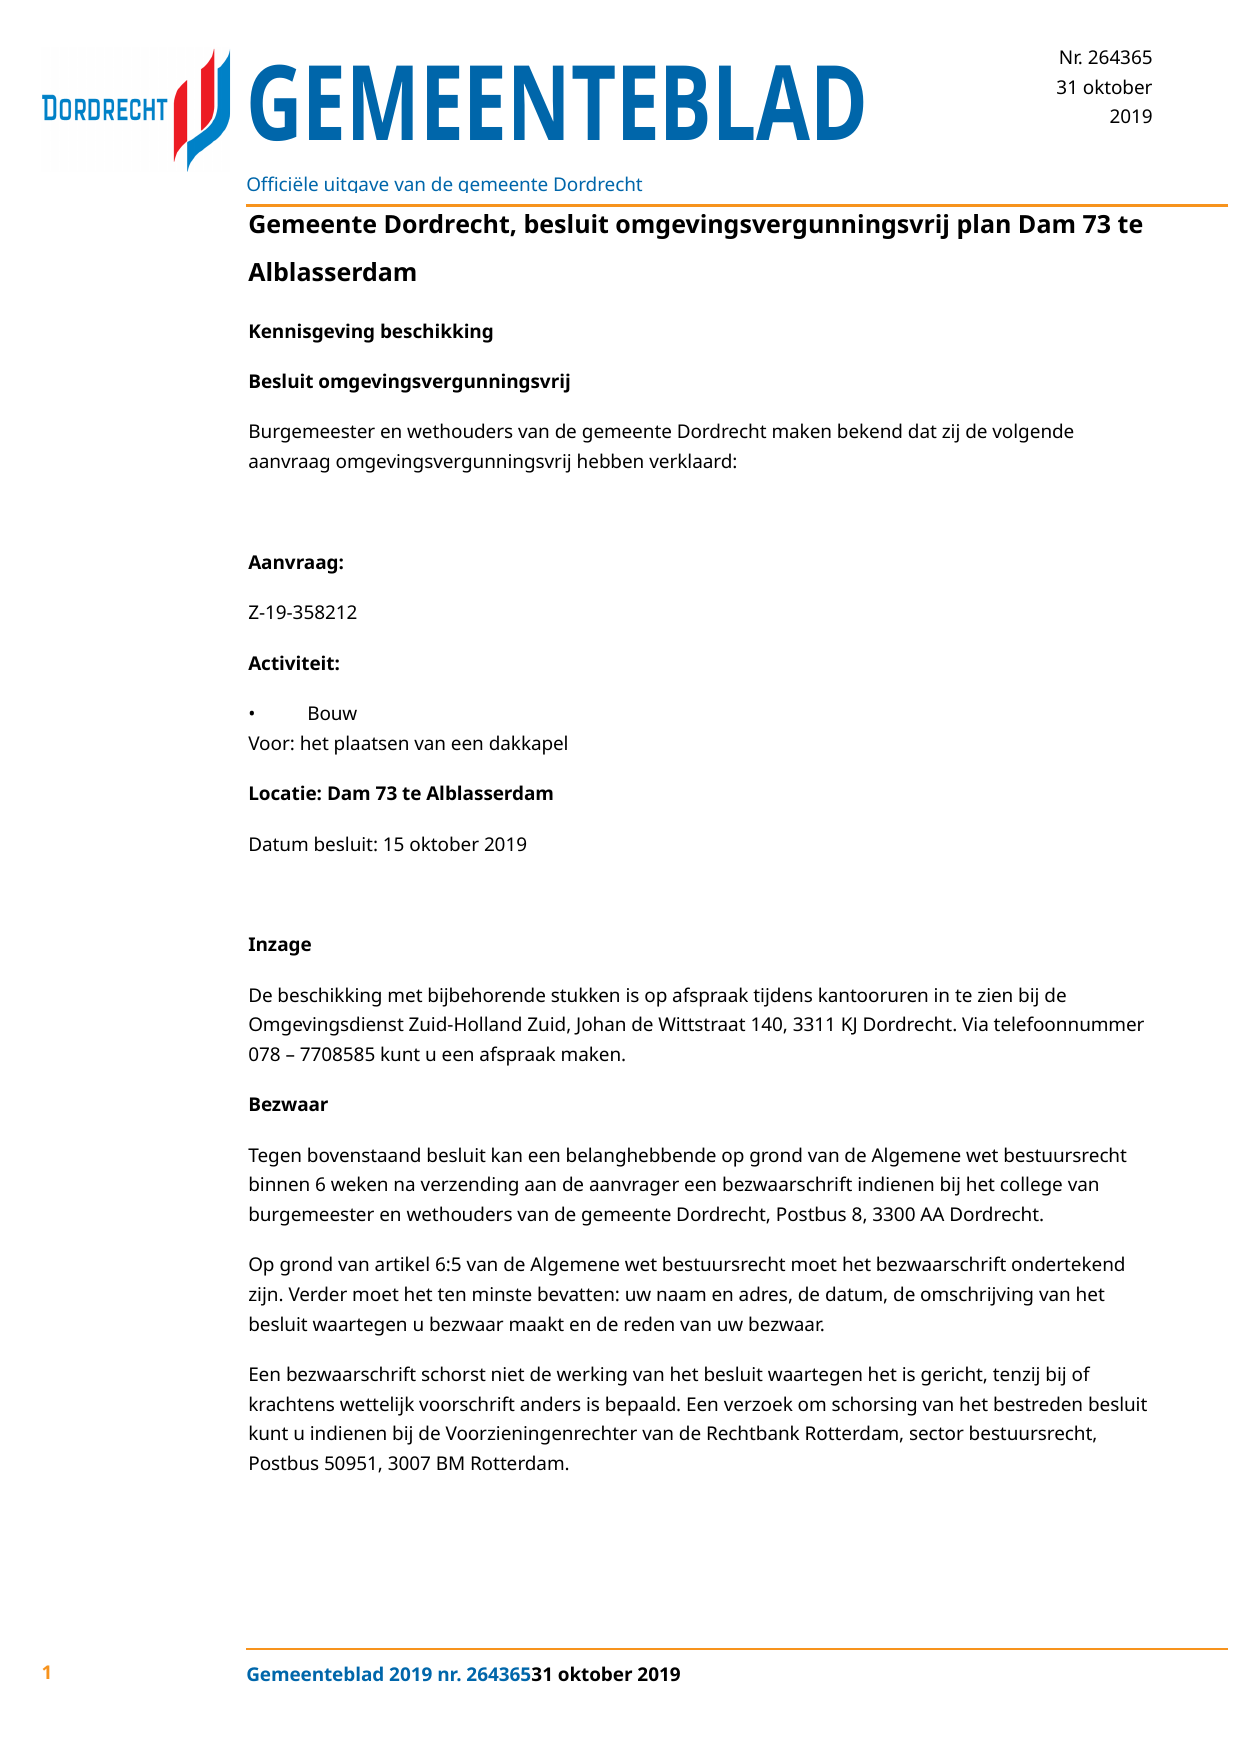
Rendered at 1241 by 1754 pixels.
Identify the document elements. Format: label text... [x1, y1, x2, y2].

text Besluit omgevingsvergunningsvrij [248, 368, 1152, 394]
text Een bezwaarschrift schorst niet de werking van het besluit waartegen het is gericht, tenzij bij of krachtens wettelijk voorschrift anders is bepaald. Een verzoek om schorsing van het bestreden besluit kunt u indienen bij de Voorzieningenrechter van de Rechtbank Rotterdam, sector bestuursrecht, Postbus 50951, 3007 BM Rotterdam. [248, 1361, 1152, 1476]
text De beschikking met bijbehorende stukken is op afspraak tijdens kantooruren in te zien bij de Omgevingsdienst Zuid-Holland Zuid, Johan de Wittstraat 140, 3311 KJ Dordrecht. Via telefoonnummer 078 – 7708585 kunt u een afspraak maken. [248, 982, 1152, 1067]
text Bezwaar [248, 1092, 1152, 1117]
text Kennisgeving beschikking [248, 318, 1152, 344]
text Inzage [248, 932, 1152, 957]
text Locatie: Dam 73 te Alblasserdam [248, 780, 1152, 806]
picture [41, 47, 231, 172]
text Gemeente Dordrecht, besluit omgevingsvergunningsvrij plan Dam 73 te Alblasserdam [248, 207, 1152, 288]
text Activiteit: [248, 650, 1152, 676]
text Aanvraag: [248, 549, 1152, 575]
text Op grond van artikel 6:5 van de Algemene wet bestuursrecht moet het bezwaarschrift ondertekend zijn. Verder moet het ten minste bevatten: uw naam en adres, de datum, de omschrijving van het besluit waartegen u bezwaar maakt en de reden van uw bezwaar. [248, 1252, 1152, 1337]
text Burgemeester en wethouders van de gemeente Dordrecht maken bekend dat zij de volgende aanvraag omgevingsvergunningsvrij hebben verklaard: [248, 419, 1152, 474]
text Z-19-358212 [248, 599, 1152, 625]
list Bouw [248, 700, 1152, 726]
text Voor: het plaatsen van een dakkapel [248, 730, 1152, 756]
text Tegen bovenstaand besluit kan een belanghebbende op grond van de Algemene wet bestuursrecht binnen 6 weken na verzending aan de aanvrager een bezwaarschrift indienen bij het college van burgemeester en wethouders van de gemeente Dordrecht, Postbus 8, 3300 AA Dordrecht. [248, 1142, 1152, 1227]
text Datum besluit: 15 oktober 2019 [248, 831, 1152, 857]
